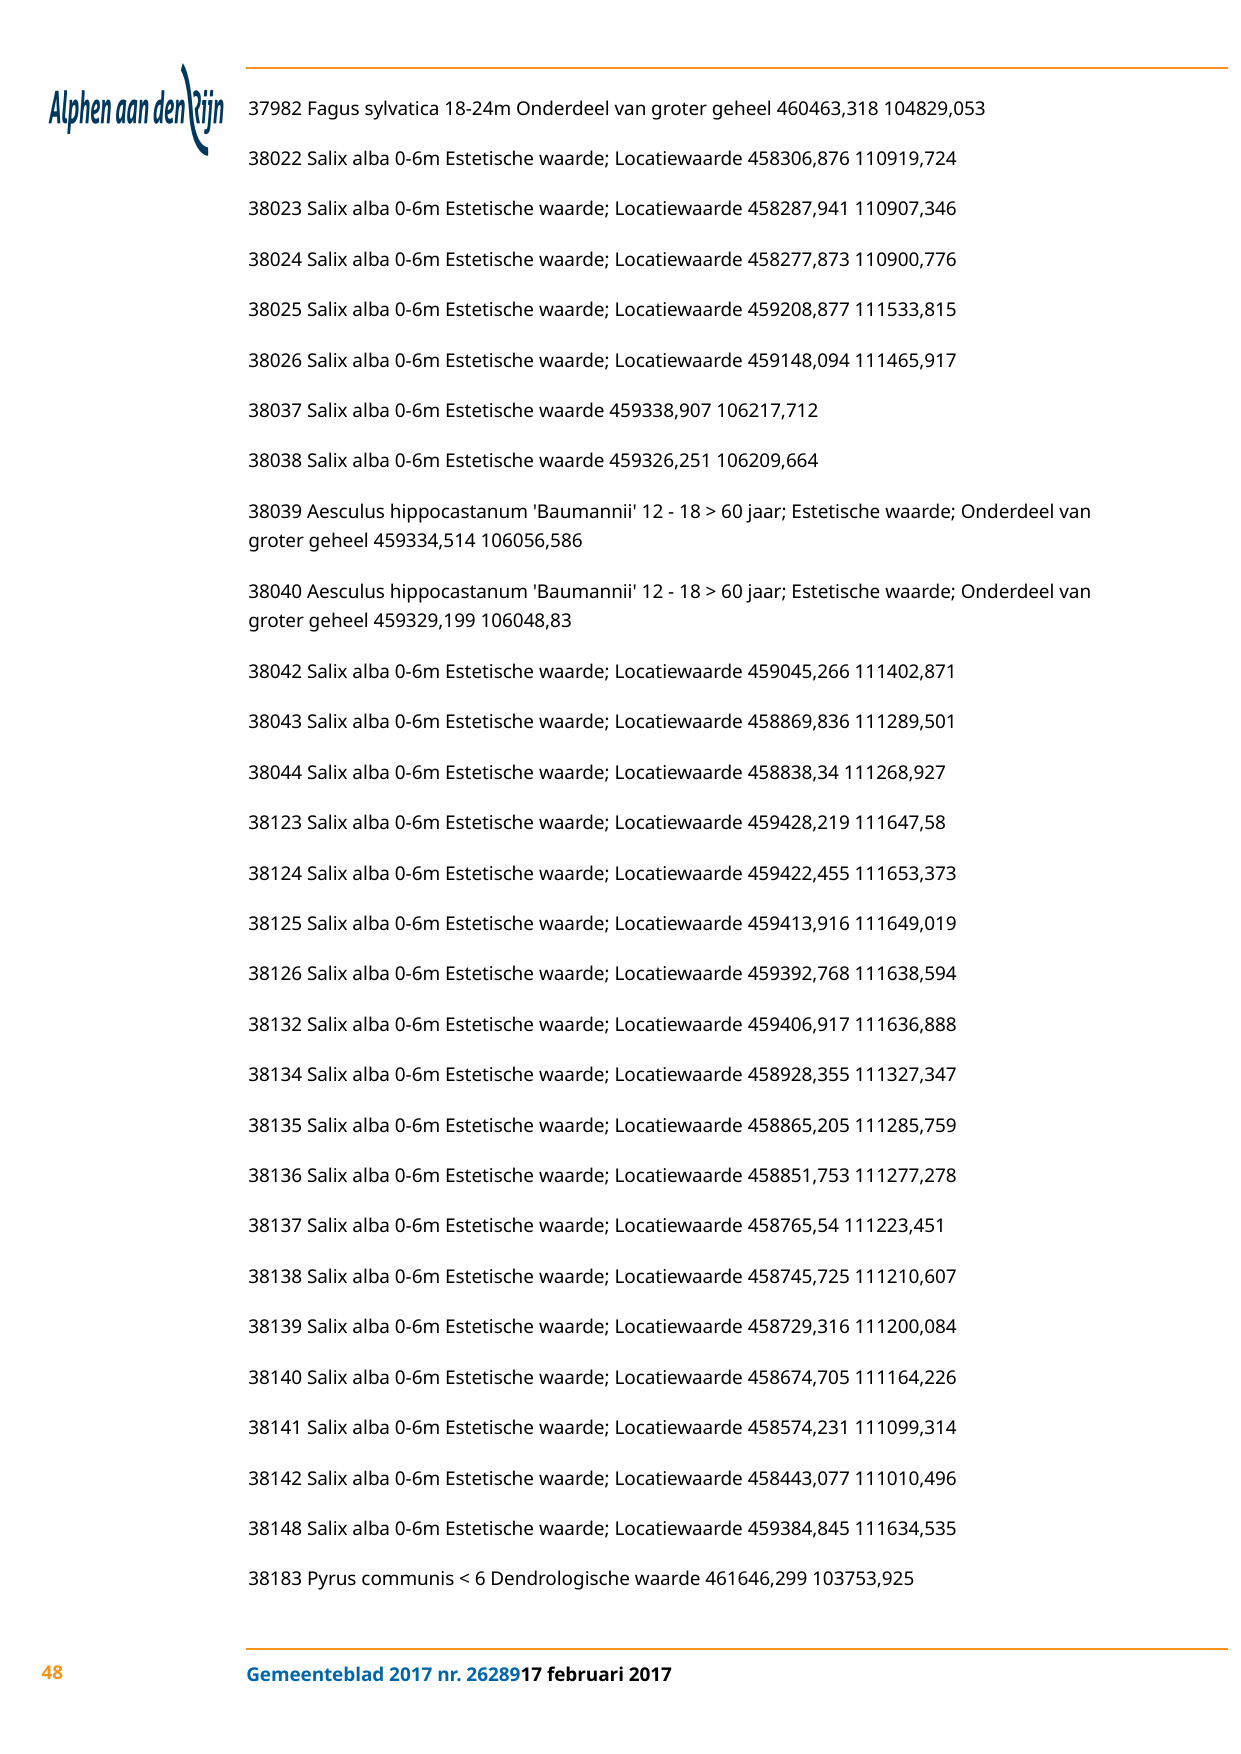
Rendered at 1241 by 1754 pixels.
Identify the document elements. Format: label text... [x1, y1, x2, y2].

text 38037 Salix alba 0-6m Estetische waarde 459338,907 106217,712 [248, 397, 1152, 423]
text 38044 Salix alba 0-6m Estetische waarde; Locatiewaarde 458838,34 111268,927 [248, 759, 1152, 785]
text 38042 Salix alba 0-6m Estetische waarde; Locatiewaarde 459045,266 111402,871 [248, 658, 1152, 684]
text 38124 Salix alba 0-6m Estetische waarde; Locatiewaarde 459422,455 111653,373 [248, 860, 1152, 886]
text 38183 Pyrus communis < 6 Dendrologische waarde 461646,299 103753,925 [248, 1566, 1152, 1591]
picture [41, 47, 231, 172]
text 38039 Aesculus hippocastanum 'Baumannii' 12 - 18 > 60 jaar; Estetische waarde; Onderdeel van groter geheel 459334,514 106056,586 [248, 498, 1152, 553]
text 38139 Salix alba 0-6m Estetische waarde; Locatiewaarde 458729,316 111200,084 [248, 1313, 1152, 1339]
text 38125 Salix alba 0-6m Estetische waarde; Locatiewaarde 459413,916 111649,019 [248, 910, 1152, 936]
text 38132 Salix alba 0-6m Estetische waarde; Locatiewaarde 459406,917 111636,888 [248, 1011, 1152, 1037]
text 38138 Salix alba 0-6m Estetische waarde; Locatiewaarde 458745,725 111210,607 [248, 1263, 1152, 1289]
text 38142 Salix alba 0-6m Estetische waarde; Locatiewaarde 458443,077 111010,496 [248, 1465, 1152, 1491]
text 38148 Salix alba 0-6m Estetische waarde; Locatiewaarde 459384,845 111634,535 [248, 1515, 1152, 1541]
text 38025 Salix alba 0-6m Estetische waarde; Locatiewaarde 459208,877 111533,815 [248, 296, 1152, 322]
text 38123 Salix alba 0-6m Estetische waarde; Locatiewaarde 459428,219 111647,58 [248, 809, 1152, 835]
text 38140 Salix alba 0-6m Estetische waarde; Locatiewaarde 458674,705 111164,226 [248, 1364, 1152, 1390]
text 38126 Salix alba 0-6m Estetische waarde; Locatiewaarde 459392,768 111638,594 [248, 961, 1152, 986]
text 38134 Salix alba 0-6m Estetische waarde; Locatiewaarde 458928,355 111327,347 [248, 1061, 1152, 1087]
text 38141 Salix alba 0-6m Estetische waarde; Locatiewaarde 458574,231 111099,314 [248, 1414, 1152, 1440]
text 38043 Salix alba 0-6m Estetische waarde; Locatiewaarde 458869,836 111289,501 [248, 708, 1152, 734]
text 38040 Aesculus hippocastanum 'Baumannii' 12 - 18 > 60 jaar; Estetische waarde; Onderdeel van groter geheel 459329,199 106048,83 [248, 578, 1152, 633]
text 38023 Salix alba 0-6m Estetische waarde; Locatiewaarde 458287,941 110907,346 [248, 196, 1152, 221]
text 38136 Salix alba 0-6m Estetische waarde; Locatiewaarde 458851,753 111277,278 [248, 1162, 1152, 1188]
text 37982 Fagus sylvatica 18-24m Onderdeel van groter geheel 460463,318 104829,053 [248, 95, 1152, 121]
text 38135 Salix alba 0-6m Estetische waarde; Locatiewaarde 458865,205 111285,759 [248, 1112, 1152, 1138]
text 38024 Salix alba 0-6m Estetische waarde; Locatiewaarde 458277,873 110900,776 [248, 246, 1152, 272]
text 38038 Salix alba 0-6m Estetische waarde 459326,251 106209,664 [248, 448, 1152, 473]
text 38022 Salix alba 0-6m Estetische waarde; Locatiewaarde 458306,876 110919,724 [248, 145, 1152, 171]
text 38137 Salix alba 0-6m Estetische waarde; Locatiewaarde 458765,54 111223,451 [248, 1213, 1152, 1238]
text 38026 Salix alba 0-6m Estetische waarde; Locatiewaarde 459148,094 111465,917 [248, 347, 1152, 373]
